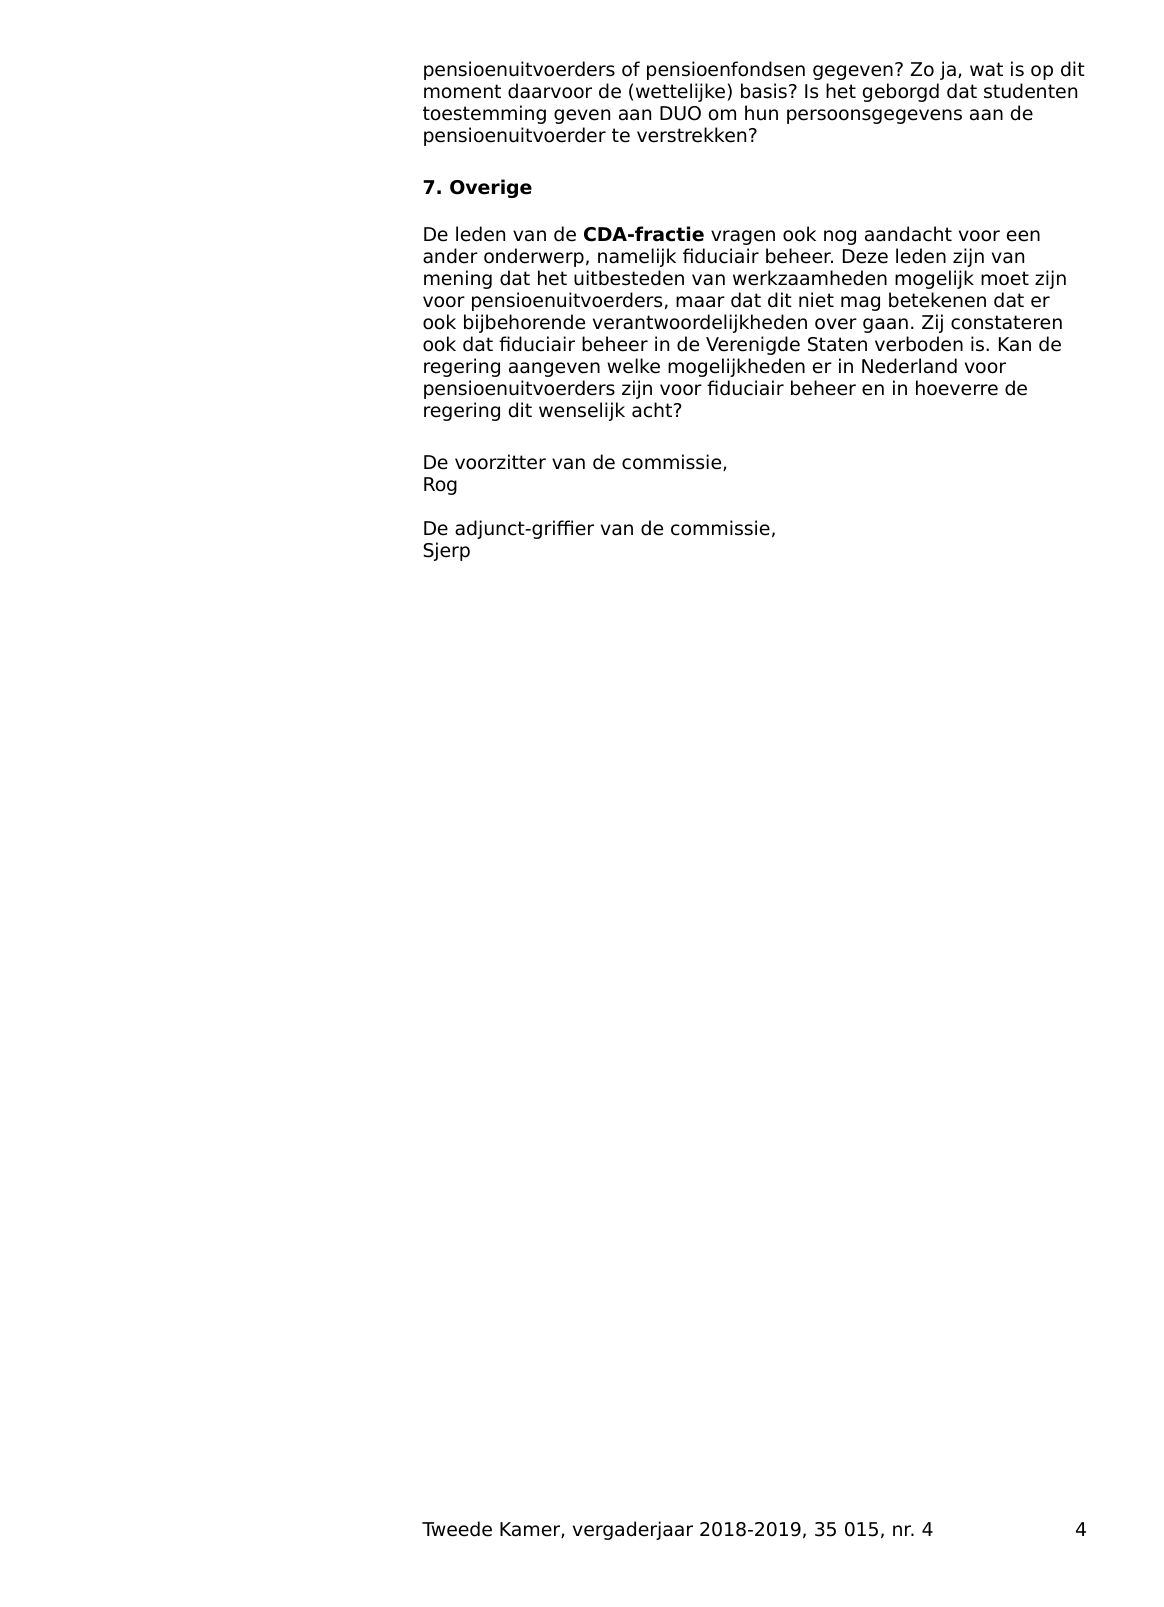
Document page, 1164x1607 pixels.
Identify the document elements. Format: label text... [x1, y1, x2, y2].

text De voorzitter van de commissie, Rog [422, 452, 1087, 496]
text pensioenuitvoerders of pensioenfondsen gegeven? Zo ja, wat is op dit moment daarvoor de (wettelijke) basis? Is het geborgd dat studenten toestemming geven aan DUO om hun persoonsgegevens aan de pensioenuitvoerder te verstrekken? [422, 59, 1087, 147]
text De leden van de CDA-fractie vragen ook nog aandacht voor een ander onderwerp, namelijk fiduciair beheer. Deze leden zijn van mening dat het uitbesteden van werkzaamheden mogelijk moet zijn voor pensioenuitvoerders, maar dat dit niet mag betekenen dat er ook bijbehorende verantwoordelijkheden over gaan. Zij constateren ook dat fiduciair beheer in de Verenigde Staten verboden is. Kan de regering aangeven welke mogelijkheden er in Nederland voor pensioenuitvoerders zijn voor fiduciair beheer en in hoeverre de regering dit wenselijk acht? [422, 224, 1087, 422]
subtitle 7. Overige [422, 177, 1087, 199]
text De adjunct-griffier van de commissie, Sjerp [422, 518, 1087, 562]
